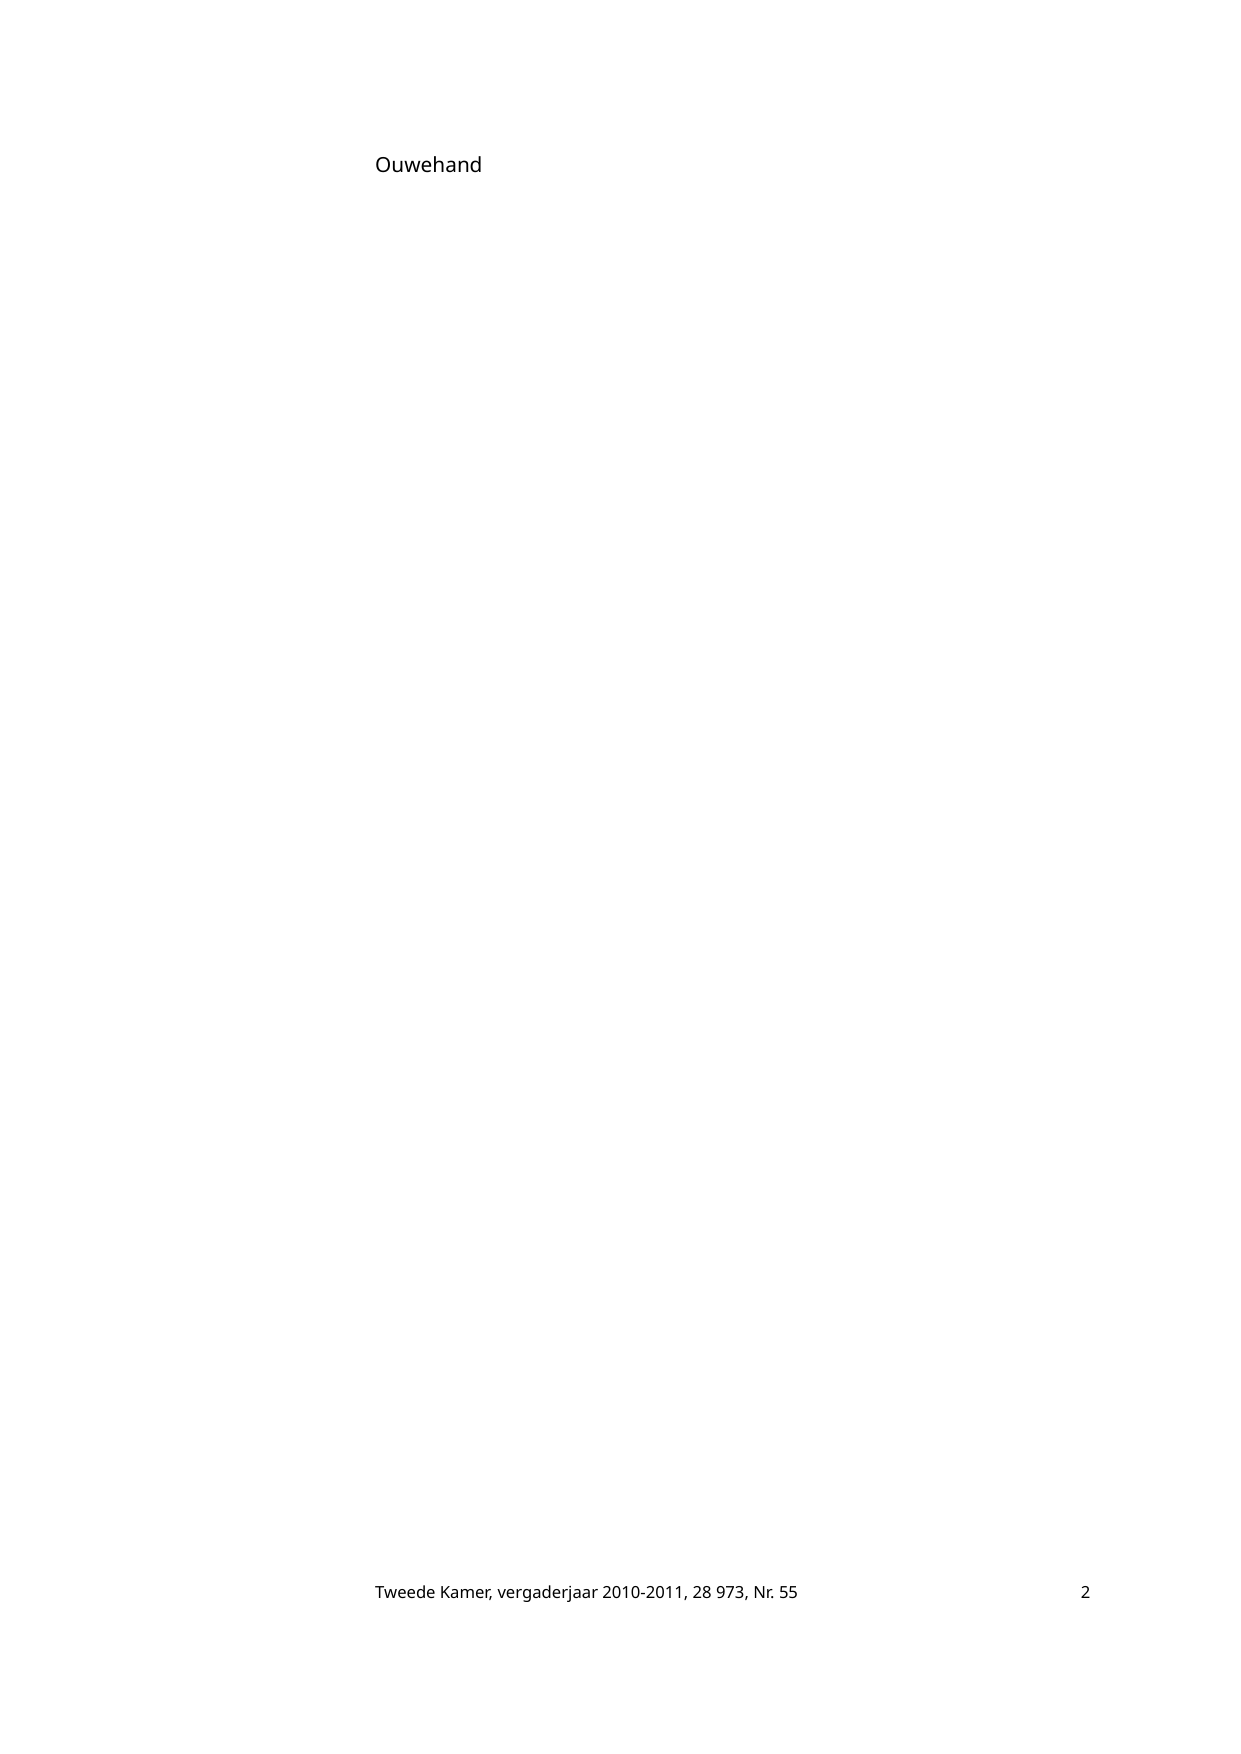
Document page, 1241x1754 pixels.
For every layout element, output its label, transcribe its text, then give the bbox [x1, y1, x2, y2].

text Ouwehand [375, 150, 1090, 178]
